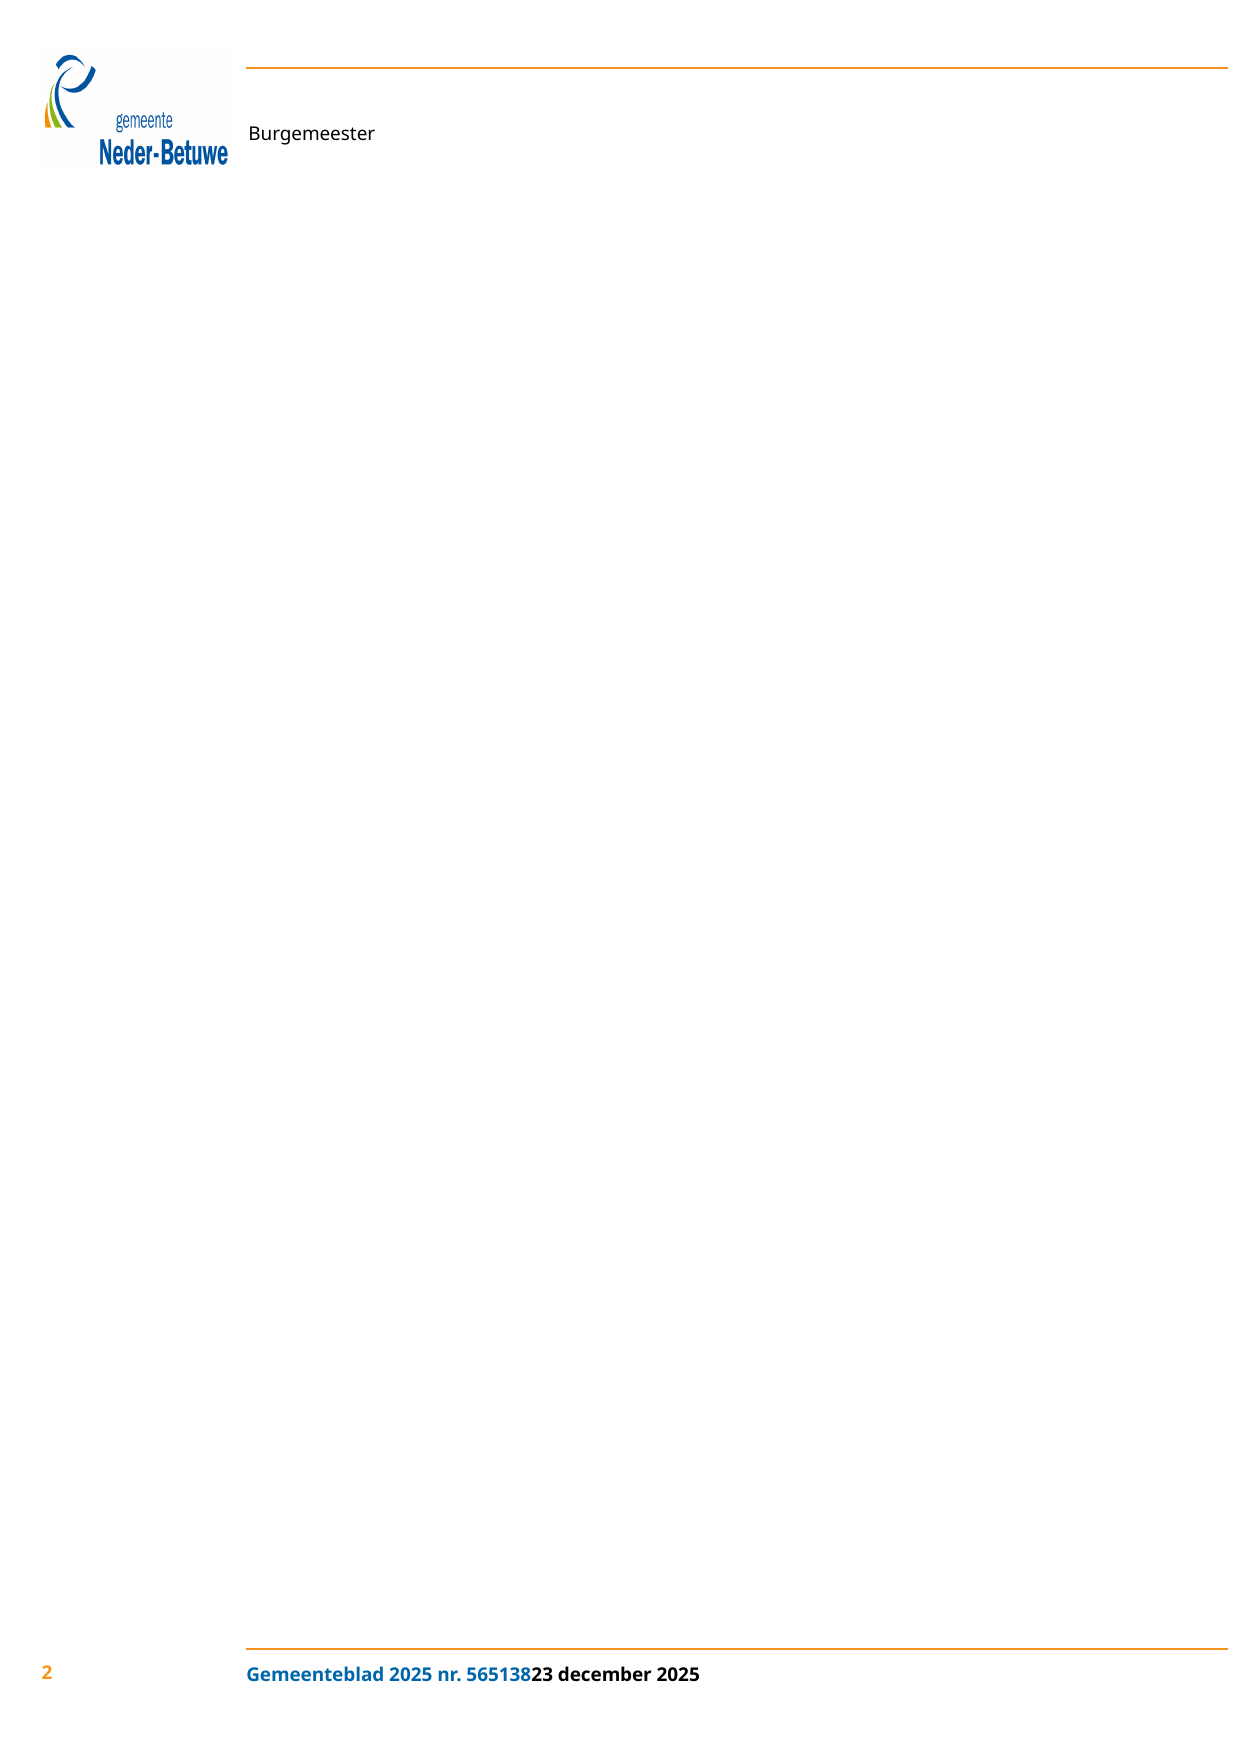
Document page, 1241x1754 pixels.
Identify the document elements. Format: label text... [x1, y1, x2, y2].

picture [41, 47, 231, 172]
text Burgemeester [248, 121, 1152, 146]
